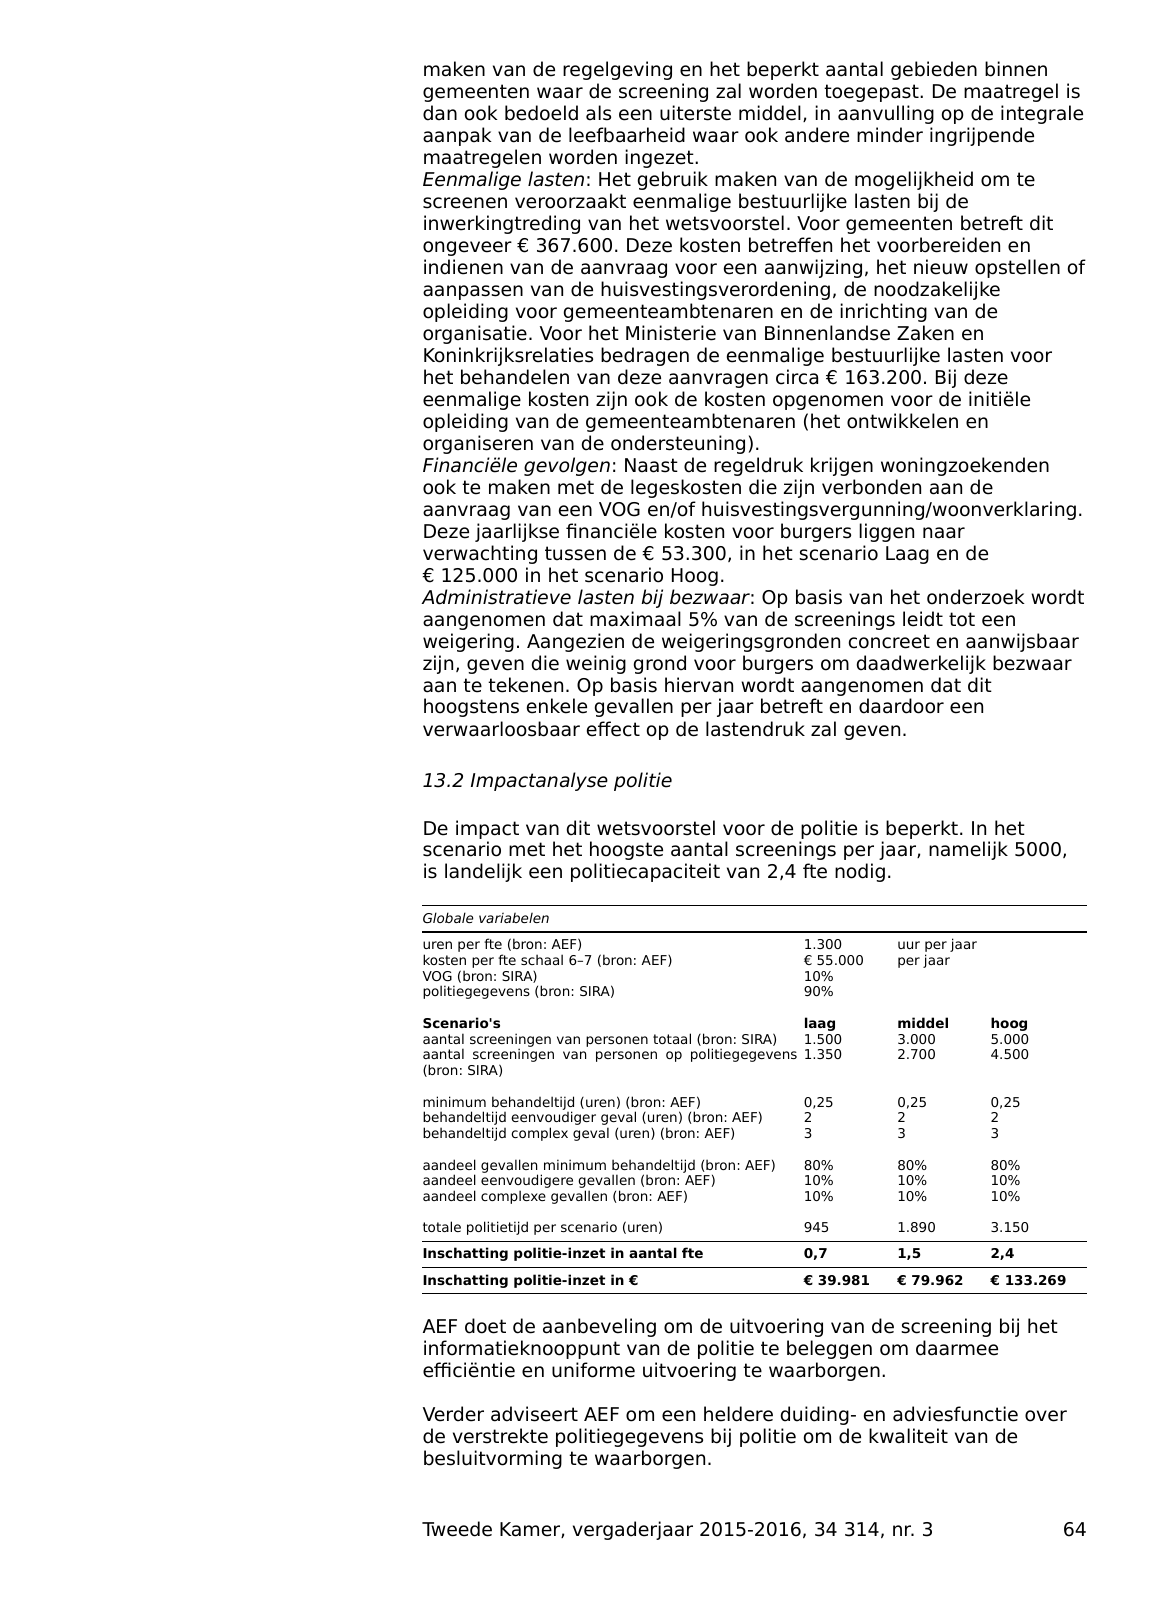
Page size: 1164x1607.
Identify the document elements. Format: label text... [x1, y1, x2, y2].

text AEF doet de aanbeveling om de uitvoering van de screening bij het informatieknooppunt van de politie te beleggen om daarmee efficiëntie en uniforme uitvoering te waarborgen. [422, 1316, 1087, 1382]
table_cell 80% [798, 1157, 891, 1173]
table_header [798, 906, 891, 931]
table_cell € 79.962 [891, 1268, 984, 1293]
text Financiële gevolgen: Naast de regeldruk krijgen woningzoekenden ook te maken met de legeskosten die zijn verbonden aan de aanvraag van een VOG en/of huisvestingsvergunning/woonverklaring. Deze jaarlijkse financiële kosten voor burgers liggen naar verwachting tussen de € 53.300, in het scenario Laag en de € 125.000 in het scenario Hoog. [422, 455, 1087, 587]
table_cell totale politietijd per scenario (uren) [422, 1220, 798, 1241]
table_cell 2.700 [891, 1047, 984, 1079]
text Administratieve lasten bij bezwaar: Op basis van het onderzoek wordt aangenomen dat maximaal 5% van de screenings leidt tot een weigering. Aangezien de weigeringsgronden concreet en aanwijsbaar zijn, geven die weinig grond voor burgers om daadwerkelijk bezwaar aan te tekenen. Op basis hiervan wordt aangenomen dat dit hoogstens enkele gevallen per jaar betreft en daardoor een verwaarloosbaar effect op de lastendruk zal geven. [422, 587, 1087, 740]
table_cell 2 [891, 1110, 984, 1126]
subtitle 13.2 Impactanalyse politie [422, 770, 1087, 792]
table_cell middel [891, 1016, 984, 1031]
table_cell [422, 1079, 798, 1094]
table_cell aantal screeningen van personen op politiegegevens (bron: SIRA) [422, 1047, 798, 1079]
table_cell 10% [798, 1173, 891, 1189]
table_header [891, 906, 1087, 931]
table_cell 10% [798, 969, 891, 984]
table_cell 1.500 [798, 1031, 891, 1047]
table_cell 1.890 [891, 1220, 984, 1241]
table_cell aantal screeningen van personen totaal (bron: SIRA) [422, 1031, 798, 1047]
table_cell 10% [985, 1189, 1087, 1204]
table_cell 2 [985, 1110, 1087, 1126]
table_cell uur per jaar [891, 933, 1087, 953]
table_cell [798, 1079, 891, 1094]
table_cell 0,25 [985, 1094, 1087, 1110]
table_cell [891, 1142, 984, 1157]
table_cell 0,25 [798, 1094, 891, 1110]
table_header Globale variabelen [422, 906, 798, 931]
table_cell 3.000 [891, 1031, 984, 1047]
table_cell € 39.981 [798, 1268, 891, 1293]
table_cell aandeel eenvoudigere gevallen (bron: AEF) [422, 1173, 798, 1189]
table_cell kosten per fte schaal 6–7 (bron: AEF) [422, 953, 798, 968]
table_cell 3 [891, 1126, 984, 1142]
table_cell [985, 1142, 1087, 1157]
table_cell [798, 1142, 891, 1157]
table_cell aandeel complexe gevallen (bron: AEF) [422, 1189, 798, 1204]
table_cell per jaar [891, 953, 984, 968]
table_cell 10% [798, 1189, 891, 1204]
table_cell uren per fte (bron: AEF) [422, 933, 798, 953]
table_cell [422, 1205, 798, 1220]
table_cell 10% [891, 1189, 984, 1204]
table_cell minimum behandeltijd (uren) (bron: AEF) [422, 1094, 798, 1110]
table_cell behandeltijd eenvoudiger geval (uren) (bron: AEF) [422, 1110, 798, 1126]
table_cell 2 [798, 1110, 891, 1126]
table_cell 3 [985, 1126, 1087, 1142]
table_cell [891, 969, 984, 984]
text maken van de regelgeving en het beperkt aantal gebieden binnen gemeenten waar de screening zal worden toegepast. De maatregel is dan ook bedoeld als een uiterste middel, in aanvulling op de integrale aanpak van de leefbaarheid waar ook andere minder ingrijpende maatregelen worden ingezet. [422, 59, 1087, 169]
table_cell [798, 1205, 891, 1220]
table_cell [985, 1205, 1087, 1220]
table_cell aandeel gevallen minimum behandeltijd (bron: AEF) [422, 1157, 798, 1173]
table_cell [798, 1000, 891, 1016]
text De impact van dit wetsvoorstel voor de politie is beperkt. In het scenario met het hoogste aantal screenings per jaar, namelijk 5000, is landelijk een politiecapaciteit van 2,4 fte nodig. [422, 817, 1087, 883]
table_cell 10% [891, 1173, 984, 1189]
table_cell [985, 969, 1087, 984]
text Eenmalige lasten: Het gebruik maken van de mogelijkheid om te screenen veroorzaakt eenmalige bestuurlijke lasten bij de inwerkingtreding van het wetsvoorstel. Voor gemeenten betreft dit ongeveer € 367.600. Deze kosten betreffen het voorbereiden en indienen van de aanvraag voor een aanwijzing, het nieuw opstellen of aanpassen van de huisvestingsverordening, de noodzakelijke opleiding voor gemeenteambtenaren en de inrichting van de organisatie. Voor het Ministerie van Binnenlandse Zaken en Koninkrijksrelaties bedragen de eenmalige bestuurlijke lasten voor het behandelen van deze aanvragen circa € 163.200. Bij deze eenmalige kosten zijn ook de kosten opgenomen voor de initiële opleiding van de gemeenteambtenaren (het ontwikkelen en organiseren van de ondersteuning). [422, 169, 1087, 455]
table_cell [891, 984, 984, 1000]
table_cell [985, 984, 1087, 1000]
table_cell 10% [985, 1173, 1087, 1189]
table_cell VOG (bron: SIRA) [422, 969, 798, 984]
table_cell [422, 1142, 798, 1157]
table_cell Scenario's [422, 1016, 798, 1031]
table_cell [422, 1000, 798, 1016]
table_cell hoog [985, 1016, 1087, 1031]
table_cell 80% [891, 1157, 984, 1173]
table_cell € 55.000 [798, 953, 891, 968]
table_cell laag [798, 1016, 891, 1031]
table_cell 1,5 [891, 1242, 984, 1267]
table_cell 1.300 [798, 933, 891, 953]
table_cell behandeltijd complex geval (uren) (bron: AEF) [422, 1126, 798, 1142]
table_cell 2,4 [985, 1242, 1087, 1267]
table_cell [985, 1000, 1087, 1016]
table_cell Inschatting politie-inzet in € [422, 1268, 798, 1293]
table_cell 5.000 [985, 1031, 1087, 1047]
table_cell [985, 953, 1087, 968]
table_cell [985, 1079, 1087, 1094]
table_cell [891, 1079, 984, 1094]
table_cell 3 [798, 1126, 891, 1142]
table_cell 1.350 [798, 1047, 891, 1079]
table_cell 3.150 [985, 1220, 1087, 1241]
table_cell [891, 1205, 984, 1220]
table_cell [891, 1000, 984, 1016]
table_cell 90% [798, 984, 891, 1000]
table_cell 80% [985, 1157, 1087, 1173]
table_cell politiegegevens (bron: SIRA) [422, 984, 798, 1000]
table_cell 4.500 [985, 1047, 1087, 1079]
table_cell 0,25 [891, 1094, 984, 1110]
table_cell € 133.269 [985, 1268, 1087, 1293]
table_cell 0,7 [798, 1242, 891, 1267]
table_cell 945 [798, 1220, 891, 1241]
table_cell Inschatting politie-inzet in aantal fte [422, 1242, 798, 1267]
text Verder adviseert AEF om een heldere duiding- en adviesfunctie over de verstrekte politiegegevens bij politie om de kwaliteit van de besluitvorming te waarborgen. [422, 1404, 1087, 1470]
